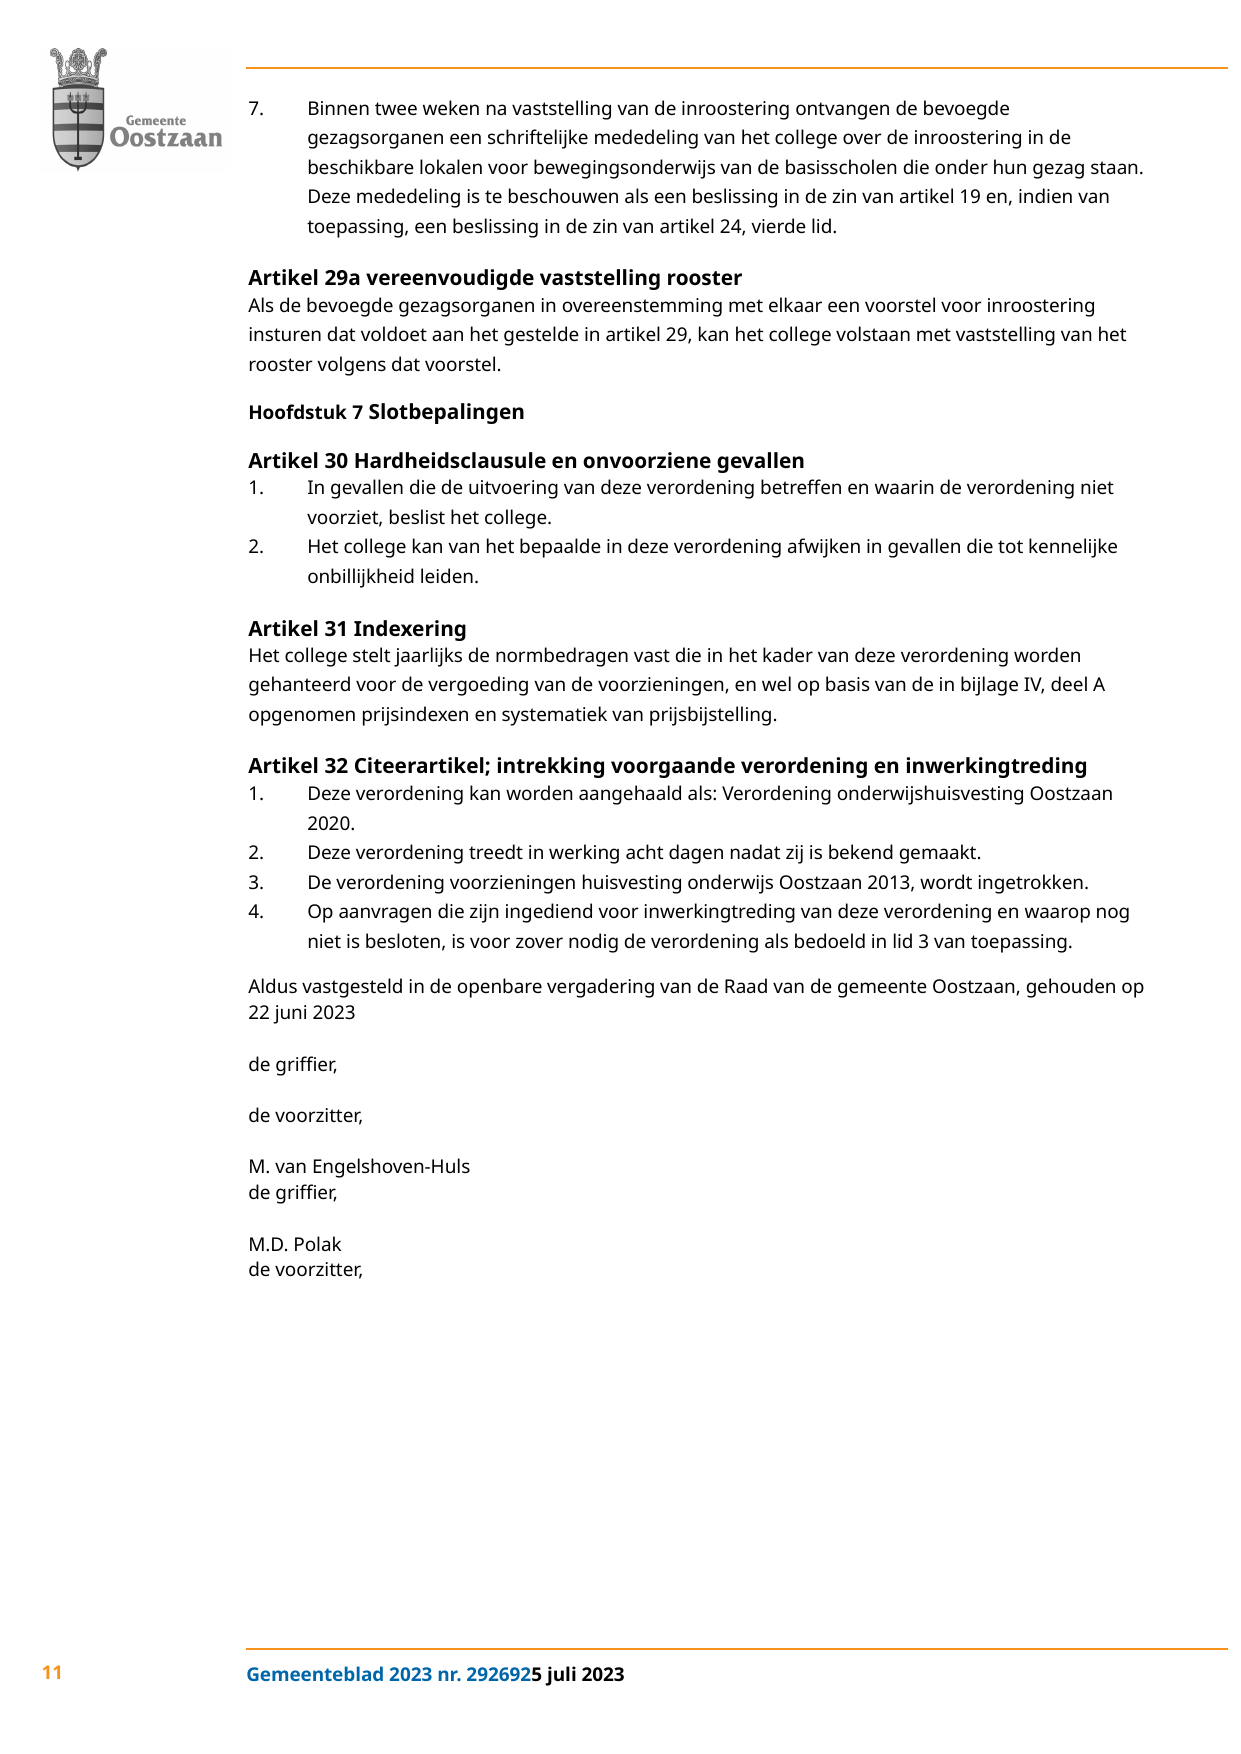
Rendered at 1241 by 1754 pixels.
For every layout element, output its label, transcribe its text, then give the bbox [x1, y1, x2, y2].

text M. van Engelshoven-Huls [248, 1154, 1152, 1179]
list De verordening voorzieningen huisvesting onderwijs Oostzaan 2013, wordt ingetrokken. [248, 869, 1152, 894]
text Artikel 30 Hardheidsclausule en onvoorziene gevallen [248, 446, 1152, 474]
text Artikel 32 Citeerartikel; intrekking voorgaande verordening en inwerkingtreding [248, 752, 1152, 780]
list Op aanvragen die zijn ingediend voor inwerkingtreding van deze verordening en waarop nog niet is besloten, is voor zover nodig de verordening als bedoeld in lid 3 van toepassing. [248, 898, 1152, 954]
text Aldus vastgesteld in de openbare vergadering van de Raad van de gemeente Oostzaan, gehouden op 22 juni 2023 [248, 974, 1152, 1025]
text Hoofdstuk 7 Slotbepalingen [248, 397, 1152, 425]
text de voorzitter, [248, 1102, 1152, 1128]
picture [41, 47, 231, 172]
list Deze verordening treedt in werking acht dagen nadat zij is bekend gemaakt. [248, 839, 1152, 865]
text Artikel 29a vereenvoudigde vaststelling rooster [248, 263, 1152, 292]
text Het college stelt jaarlijks de normbedragen vast die in het kader van deze verordening worden gehanteerd voor de vergoeding van de voorzieningen, en wel op basis van de in bijlage IV, deel A opgenomen prijsindexen en systematiek van prijsbijstelling. [248, 642, 1152, 727]
list Deze verordening kan worden aangehaald als: Verordening onderwijshuisvesting Oostzaan 2020. [248, 780, 1152, 835]
text Als de bevoegde gezagsorganen in overeenstemming met elkaar een voorstel voor inroostering insturen dat voldoet aan het gestelde in artikel 29, kan het college volstaan met vaststelling van het rooster volgens dat voorstel. [248, 292, 1152, 377]
list In gevallen die de uitvoering van deze verordening betreffen en waarin de verordening niet voorziet, beslist het college. [248, 474, 1152, 530]
text de griffier, [248, 1051, 1152, 1077]
list Binnen twee weken na vaststelling van de inroostering ontvangen de bevoegde gezagsorganen een schriftelijke mededeling van het college over de inroostering in de beschikbare lokalen voor bewegingsonderwijs van de basisscholen die onder hun gezag staan. Deze mededeling is te beschouwen als een beslissing in de zin van artikel 19 en, indien van toepassing, een beslissing in de zin van artikel 24, vierde lid. [248, 95, 1152, 239]
text Artikel 31 Indexering [248, 614, 1152, 642]
text M.D. Polak [248, 1231, 1152, 1257]
text de griffier, [248, 1179, 1152, 1205]
list Het college kan van het bepaalde in deze verordening afwijken in gevallen die tot kennelijke onbillijkheid leiden. [248, 534, 1152, 589]
text de voorzitter, [248, 1257, 1152, 1282]
